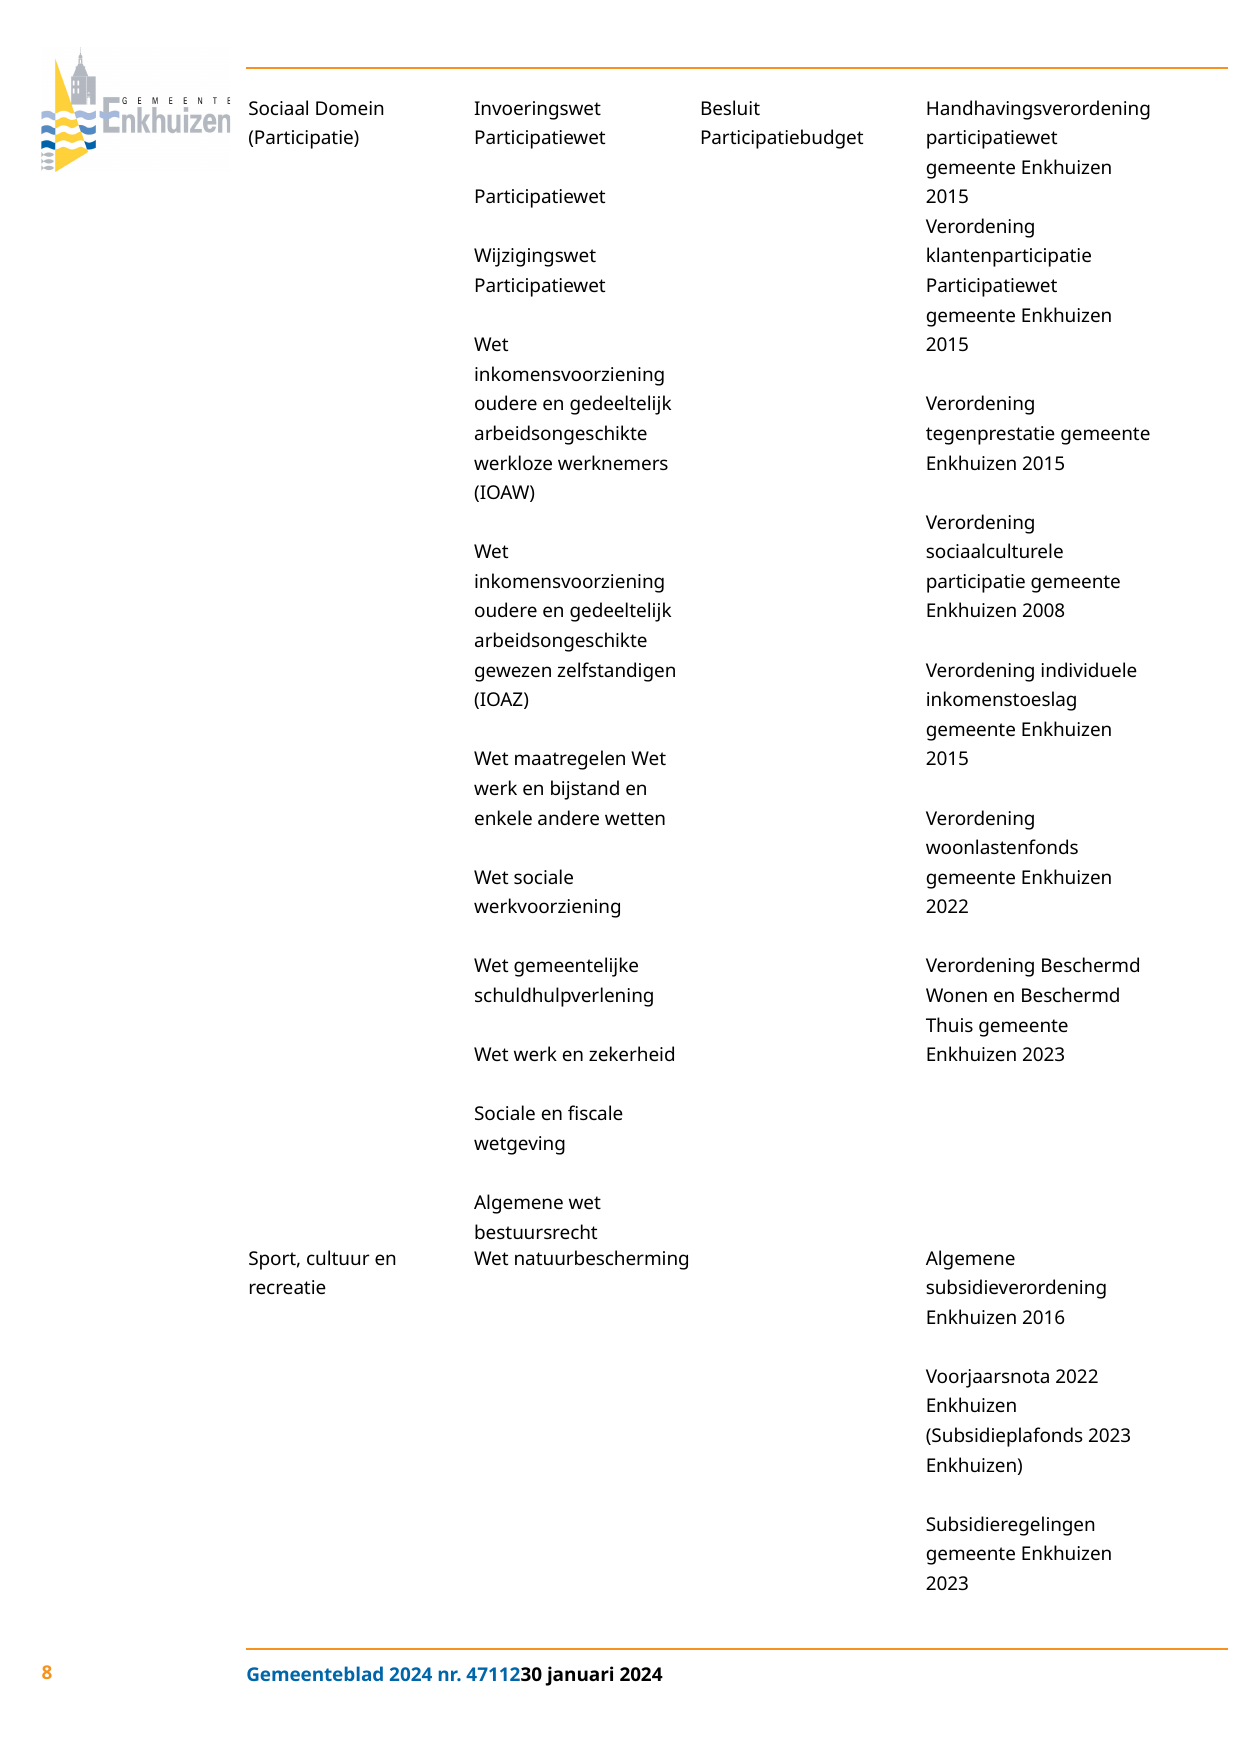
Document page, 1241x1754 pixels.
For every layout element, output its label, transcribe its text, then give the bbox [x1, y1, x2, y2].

table_cell Invoeringswet Participatiewet Participatiewet Wijzigingswet Participatiewet Wet inkomensvoorziening oudere en gedeeltelijk arbeidsongeschikte werkloze werknemers (IOAW) Wet inkomensvoorziening oudere en gedeeltelijk arbeidsongeschikte gewezen zelfstandigen (IOAZ) Wet maatregelen Wet werk en bijstand en enkele andere wetten Wet sociale werkvoorziening Wet gemeentelijke schuldhulpverlening Wet werk en zekerheid Sociale en fiscale wetgeving Algemene wet bestuursrecht [474, 95, 700, 1245]
table_cell [700, 1245, 926, 1596]
table_cell Handhavingsverordening participatiewet gemeente Enkhuizen 2015 Verordening klantenparticipatie Participatiewet gemeente Enkhuizen 2015 Verordening tegenprestatie gemeente Enkhuizen 2015 Verordening sociaalculturele participatie gemeente Enkhuizen 2008 Verordening individuele inkomenstoeslag gemeente Enkhuizen 2015 Verordening woonlastenfonds gemeente Enkhuizen 2022 Verordening Beschermd Wonen en Beschermd Thuis gemeente Enkhuizen 2023 [926, 95, 1152, 1245]
table_cell Sport, cultuur en recreatie [248, 1245, 474, 1596]
table_cell Wet natuurbescherming [474, 1245, 700, 1596]
table_cell Sociaal Domein (Participatie) [248, 95, 474, 1245]
picture [41, 47, 231, 172]
table_cell Besluit Participatiebudget [700, 95, 926, 1245]
table_cell Algemene subsidieverordening Enkhuizen 2016 Voorjaarsnota 2022 Enkhuizen (Subsidieplafonds 2023 Enkhuizen) Subsidieregelingen gemeente Enkhuizen 2023 [926, 1245, 1152, 1596]
